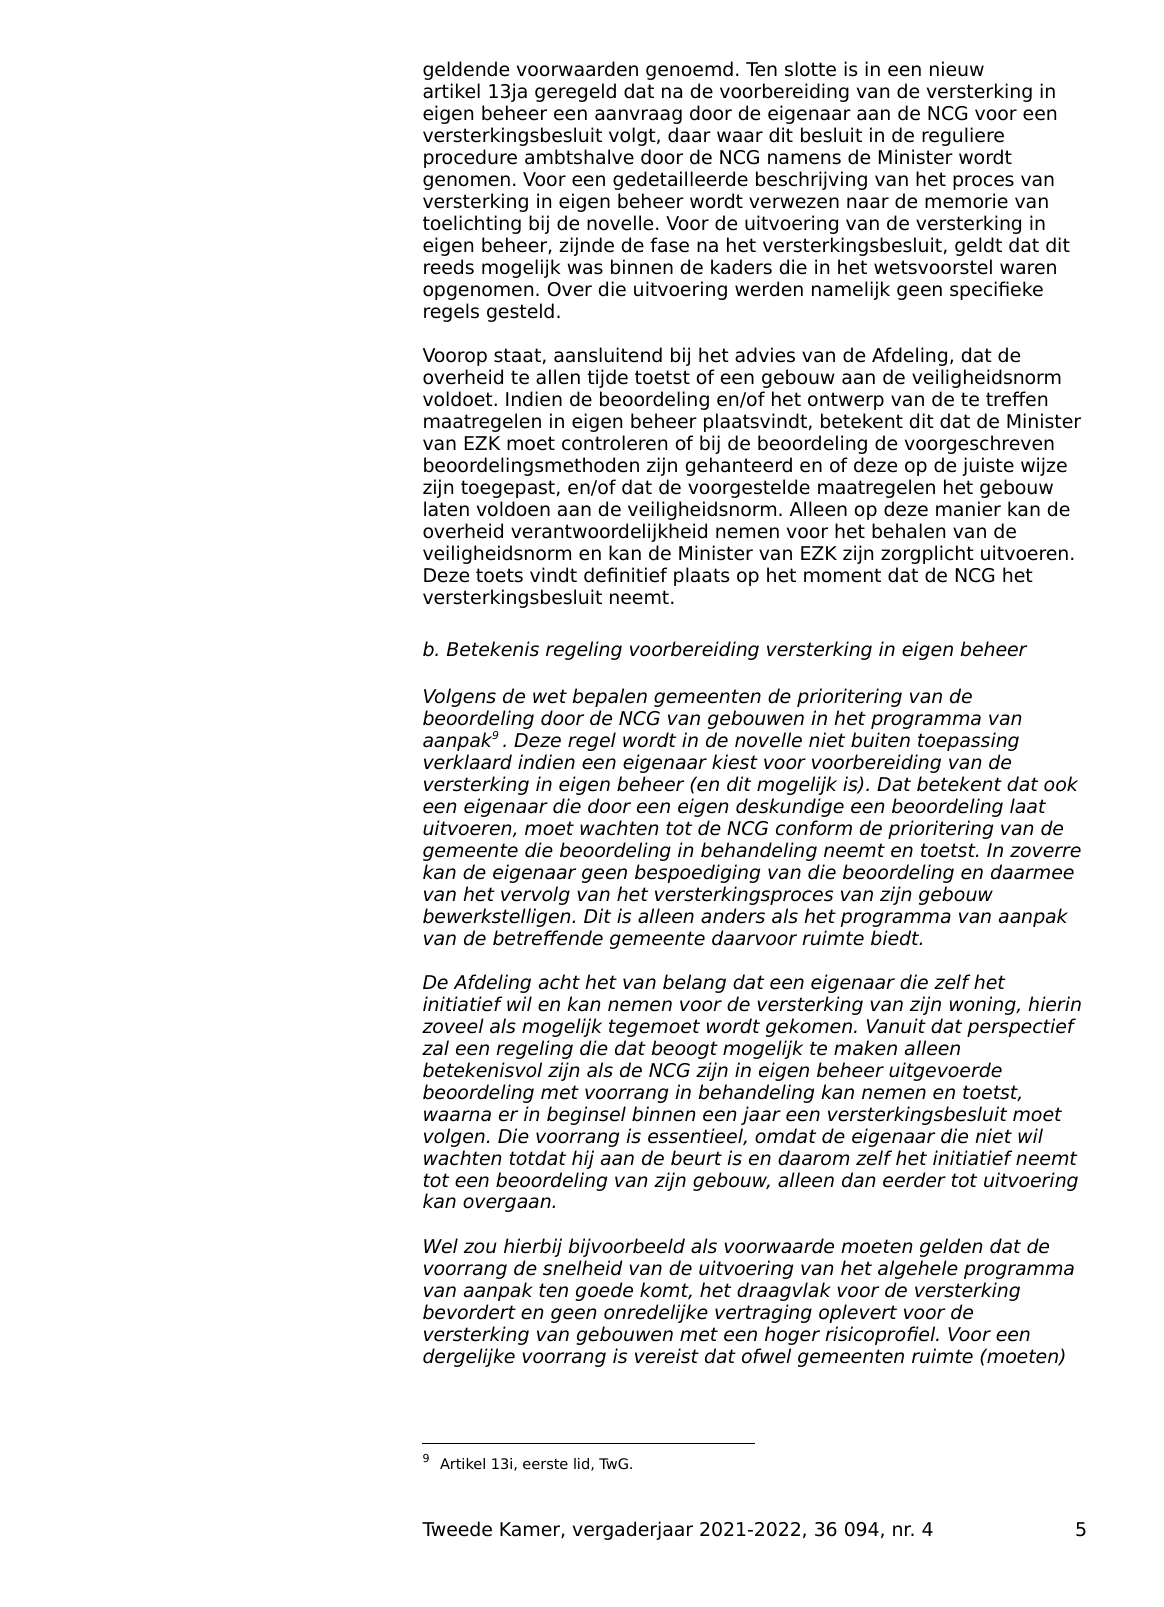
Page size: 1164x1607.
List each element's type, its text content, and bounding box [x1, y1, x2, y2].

text De Afdeling acht het van belang dat een eigenaar die zelf het initiatief wil en kan nemen voor de versterking van zijn woning, hierin zoveel als mogelijk tegemoet wordt gekomen. Vanuit dat perspectief zal een regeling die dat beoogt mogelijk te maken alleen betekenisvol zijn als de NCG zijn in eigen beheer uitgevoerde beoordeling met voorrang in behandeling kan nemen en toetst, waarna er in beginsel binnen een jaar een versterkingsbesluit moet volgen. Die voorrang is essentieel, omdat de eigenaar die niet wil wachten totdat hij aan de beurt is en daarom zelf het initiatief neemt tot een beoordeling van zijn gebouw, alleen dan eerder tot uitvoering kan overgaan. [422, 972, 1087, 1213]
text Wel zou hierbij bijvoorbeeld als voorwaarde moeten gelden dat de voorrang de snelheid van de uitvoering van het algehele programma van aanpak ten goede komt, het draagvlak voor de versterking bevordert en geen onredelijke vertraging oplevert voor de versterking van gebouwen met een hoger risicoprofiel. Voor een dergelijke voorrang is vereist dat ofwel gemeenten ruimte (moeten) [422, 1236, 1087, 1367]
subtitle b. Betekenis regeling voorbereiding versterking in eigen beheer [422, 639, 1087, 661]
text Volgens de wet bepalen gemeenten de prioritering van de beoordeling door de NCG van gebouwen in het programma van aanpak. Deze regel wordt in de novelle niet buiten toepassing verklaard indien een eigenaar kiest voor voorbereiding van de versterking in eigen beheer (en dit mogelijk is). Dat betekent dat ook een eigenaar die door een eigen deskundige een beoordeling laat uitvoeren, moet wachten tot de NCG conform de prioritering van de gemeente die beoordeling in behandeling neemt en toetst. In zoverre kan de eigenaar geen bespoediging van die beoordeling en daarmee van het vervolg van het versterkingsproces van zijn gebouw bewerkstelligen. Dit is alleen anders als het programma van aanpak van de betreffende gemeente daarvoor ruimte biedt. [422, 686, 1087, 949]
text Artikel 13i, eerste lid, TwG. [422, 1452, 1087, 1474]
text Voorop staat, aansluitend bij het advies van de Afdeling, dat de overheid te allen tijde toetst of een gebouw aan de veiligheidsnorm voldoet. Indien de beoordeling en/of het ontwerp van de te treffen maatregelen in eigen beheer plaatsvindt, betekent dit dat de Minister van EZK moet controleren of bij de beoordeling de voorgeschreven beoordelingsmethoden zijn gehanteerd en of deze op de juiste wijze zijn toegepast, en/of dat de voorgestelde maatregelen het gebouw laten voldoen aan de veiligheidsnorm. Alleen op deze manier kan de overheid verantwoordelijkheid nemen voor het behalen van de veiligheidsnorm en kan de Minister van EZK zijn zorgplicht uitvoeren. Deze toets vindt definitief plaats op het moment dat de NCG het versterkingsbesluit neemt. [422, 345, 1087, 609]
text geldende voorwaarden genoemd. Ten slotte is in een nieuw artikel 13ja geregeld dat na de voorbereiding van de versterking in eigen beheer een aanvraag door de eigenaar aan de NCG voor een versterkingsbesluit volgt, daar waar dit besluit in de reguliere procedure ambtshalve door de NCG namens de Minister wordt genomen. Voor een gedetailleerde beschrijving van het proces van versterking in eigen beheer wordt verwezen naar de memorie van toelichting bij de novelle. Voor de uitvoering van de versterking in eigen beheer, zijnde de fase na het versterkingsbesluit, geldt dat dit reeds mogelijk was binnen de kaders die in het wetsvoorstel waren opgenomen. Over die uitvoering werden namelijk geen specifieke regels gesteld. [422, 59, 1087, 323]
